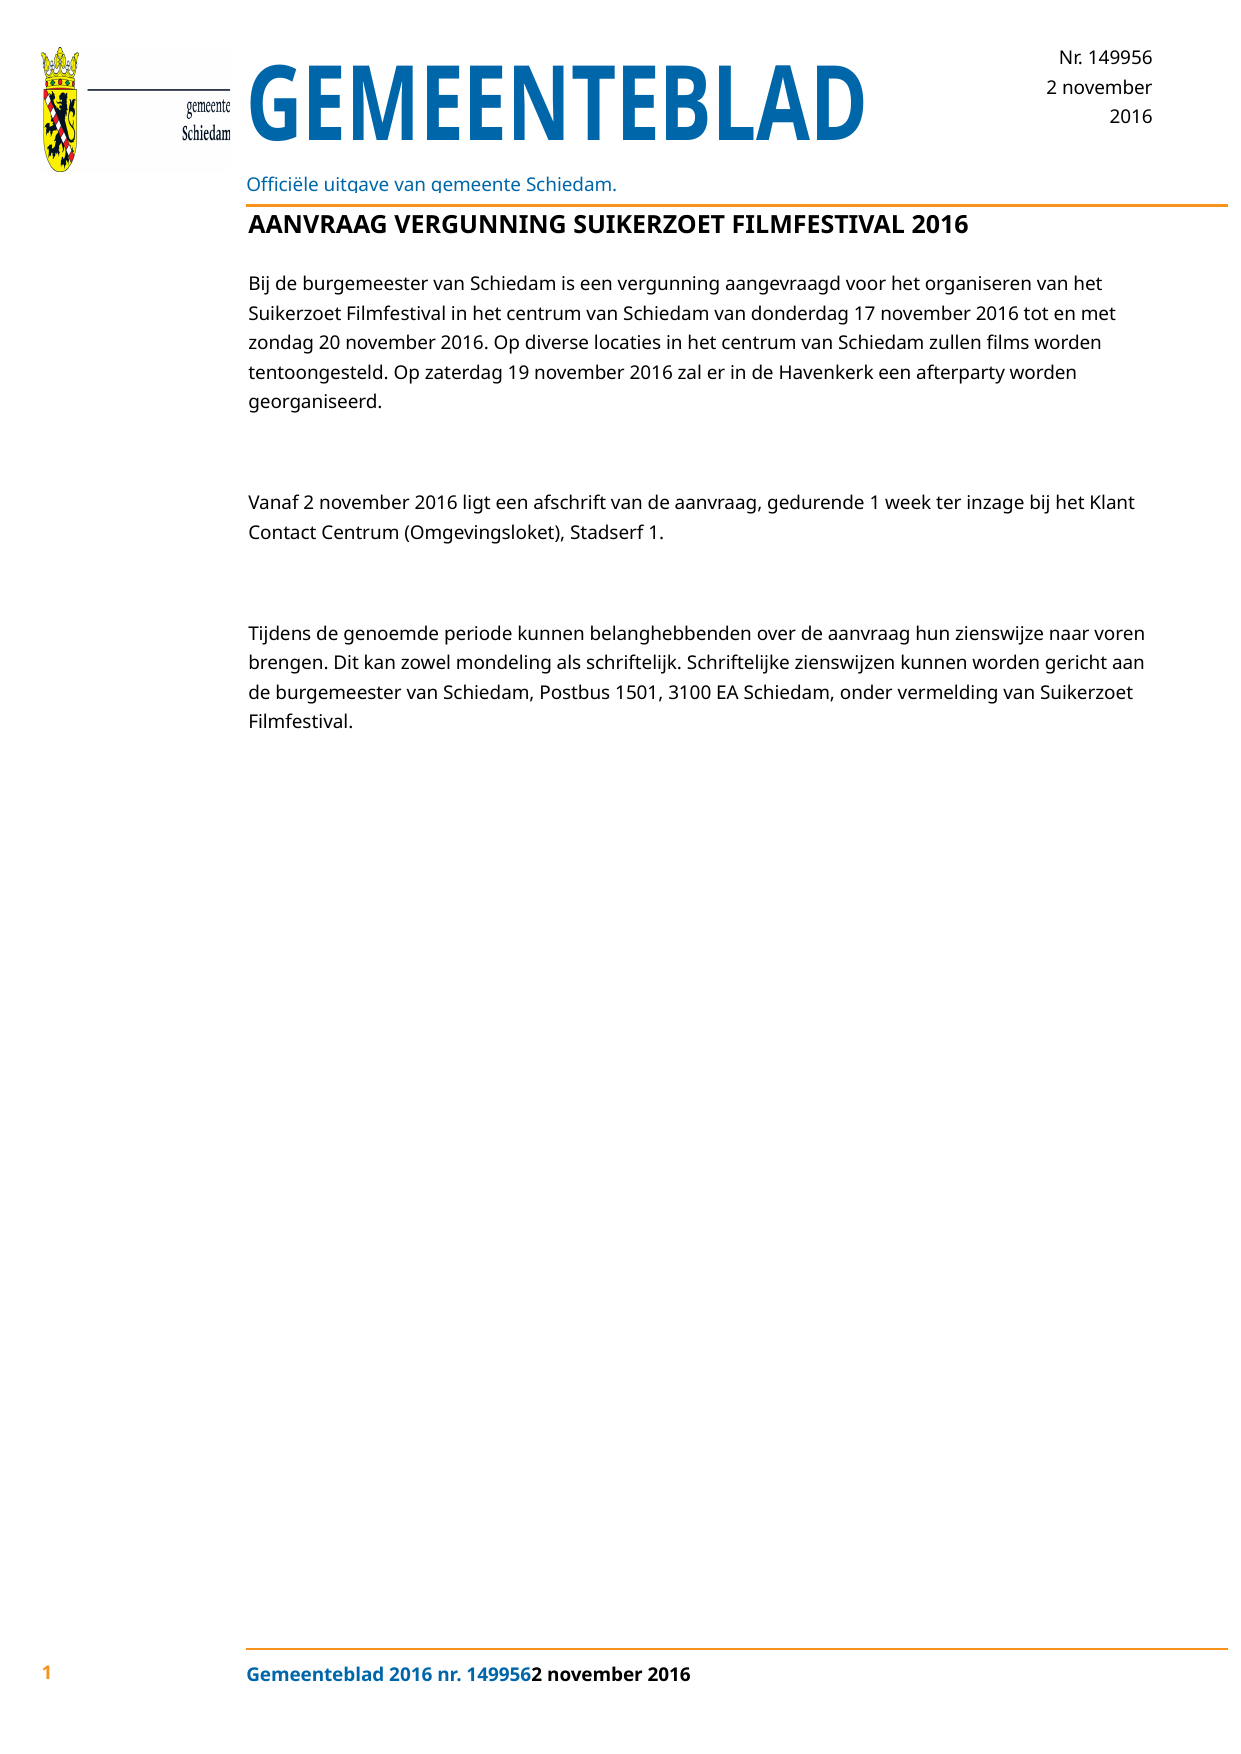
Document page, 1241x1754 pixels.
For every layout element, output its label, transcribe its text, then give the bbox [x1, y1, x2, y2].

text Tijdens de genoemde periode kunnen belanghebbenden over de aanvraag hun zienswijze naar voren brengen. Dit kan zowel mondeling als schriftelijk. Schriftelijke zienswijzen kunnen worden gericht aan de burgemeester van Schiedam, Postbus 1501, 3100 EA Schiedam, onder vermelding van Suikerzoet Filmfestival. [248, 620, 1152, 734]
text AANVRAAG VERGUNNING SUIKERZOET FILMFESTIVAL 2016 [248, 207, 1152, 241]
picture [41, 47, 231, 172]
text Vanaf 2 november 2016 ligt een afschrift van de aanvraag, gedurende 1 week ter inzage bij het Klant Contact Centrum (Omgevingsloket), Stadserf 1. [248, 489, 1152, 545]
text Bij de burgemeester van Schiedam is een vergunning aangevraagd voor het organiseren van het Suikerzoet Filmfestival in het centrum van Schiedam van donderdag 17 november 2016 tot en met zondag 20 november 2016. Op diverse locaties in het centrum van Schiedam zullen films worden tentoongesteld. Op zaterdag 19 november 2016 zal er in de Havenkerk een afterparty worden georganiseerd. [248, 270, 1152, 414]
